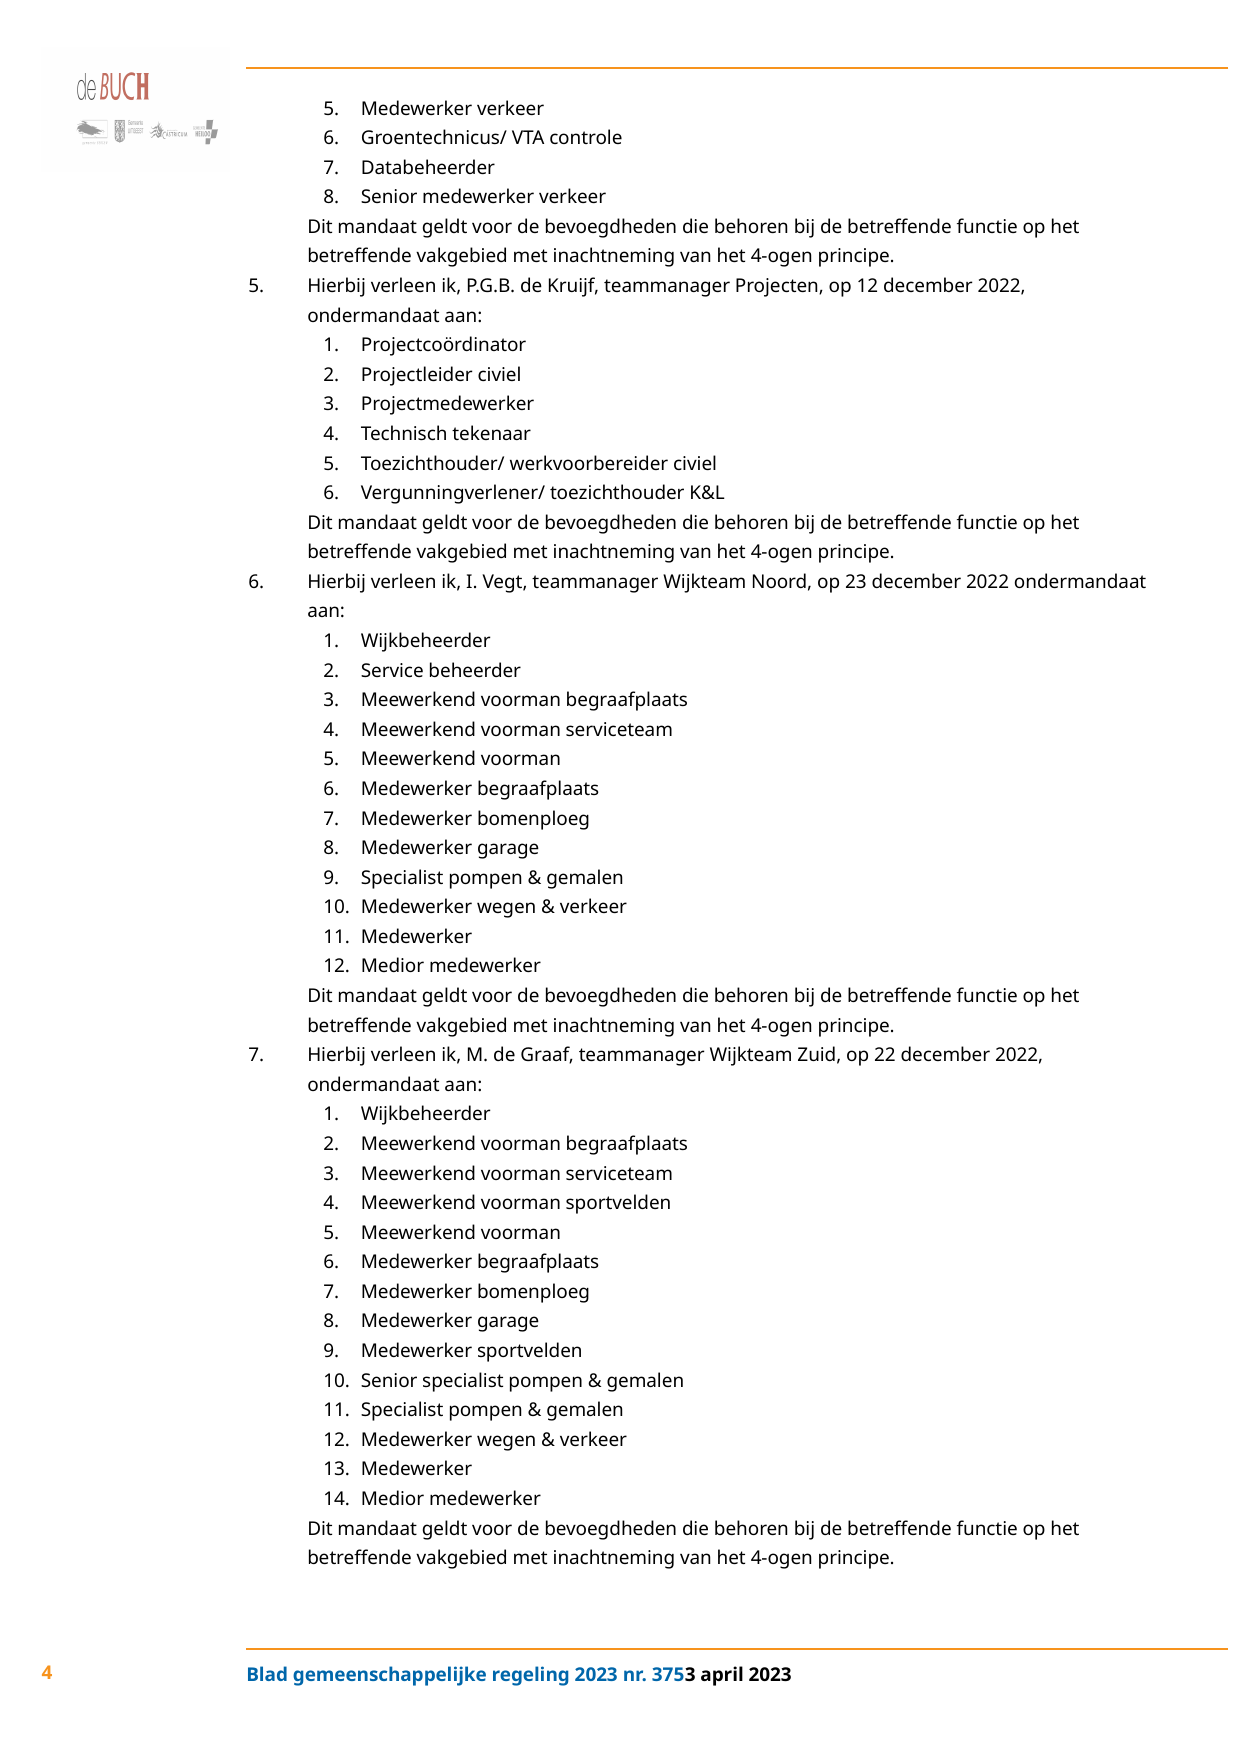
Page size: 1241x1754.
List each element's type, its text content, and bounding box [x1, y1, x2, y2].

list Toezichthouder/ werkvoorbereider civiel [323, 450, 1152, 476]
list Meewerkend voorman begraafplaats [323, 686, 1152, 712]
list Senior medewerker verkeer [323, 183, 1152, 209]
list Medewerker [323, 923, 1152, 949]
list Projectcoördinator [323, 331, 1152, 357]
list Specialist pompen & gemalen [323, 1396, 1152, 1422]
list Medewerker begraafplaats [323, 775, 1152, 801]
list Senior specialist pompen & gemalen [323, 1367, 1152, 1393]
list Vergunningverlener/ toezichthouder K&L [323, 479, 1152, 505]
list Medewerker begraafplaats [323, 1248, 1152, 1274]
list Hierbij verleen ik, P.G.B. de Kruijf, teammanager Projecten, op 12 december 2022, ondermandaat aan: [248, 272, 1152, 328]
list Meewerkend voorman sportvelden [323, 1189, 1152, 1215]
list Hierbij verleen ik, M. de Graaf, teammanager Wijkteam Zuid, op 22 december 2022, ondermandaat aan: [248, 1041, 1152, 1097]
list Medior medewerker [323, 953, 1152, 978]
list Technisch tekenaar [323, 420, 1152, 446]
list Projectmedewerker [323, 391, 1152, 416]
list Hierbij verleen ik, I. Vegt, teammanager Wijkteam Noord, op 23 december 2022 ondermandaat aan: [248, 568, 1152, 623]
list Medewerker sportvelden [323, 1337, 1152, 1363]
list Wijkbeheerder [323, 1101, 1152, 1126]
list Medewerker bomenploeg [323, 805, 1152, 831]
list Medewerker [323, 1456, 1152, 1481]
list Projectleider civiel [323, 361, 1152, 387]
list Wijkbeheerder [323, 627, 1152, 653]
list Medewerker wegen & verkeer [323, 893, 1152, 919]
list Dit mandaat geldt voor de bevoegdheden die behoren bij de betreffende functie op het betreffende vakgebied met inachtneming van het 4-ogen principe. [248, 982, 1152, 1038]
list Groentechnicus/ VTA controle [323, 124, 1152, 150]
list Service beheerder [323, 657, 1152, 683]
list Dit mandaat geldt voor de bevoegdheden die behoren bij de betreffende functie op het betreffende vakgebied met inachtneming van het 4-ogen principe. [248, 1515, 1152, 1570]
list Medewerker wegen & verkeer [323, 1426, 1152, 1452]
picture [41, 47, 231, 172]
list Meewerkend voorman begraafplaats [323, 1130, 1152, 1156]
list Meewerkend voorman [323, 1219, 1152, 1245]
list Medewerker bomenploeg [323, 1278, 1152, 1304]
list Databeheerder [323, 154, 1152, 180]
list Meewerkend voorman serviceteam [323, 716, 1152, 742]
list Dit mandaat geldt voor de bevoegdheden die behoren bij de betreffende functie op het betreffende vakgebied met inachtneming van het 4-ogen principe. [248, 213, 1152, 268]
list Meewerkend voorman [323, 746, 1152, 771]
list Medewerker verkeer [323, 95, 1152, 121]
list Meewerkend voorman serviceteam [323, 1160, 1152, 1186]
list Specialist pompen & gemalen [323, 864, 1152, 890]
list Medior medewerker [323, 1485, 1152, 1511]
list Dit mandaat geldt voor de bevoegdheden die behoren bij de betreffende functie op het betreffende vakgebied met inachtneming van het 4-ogen principe. [248, 509, 1152, 564]
list Medewerker garage [323, 1308, 1152, 1333]
list Medewerker garage [323, 834, 1152, 860]
